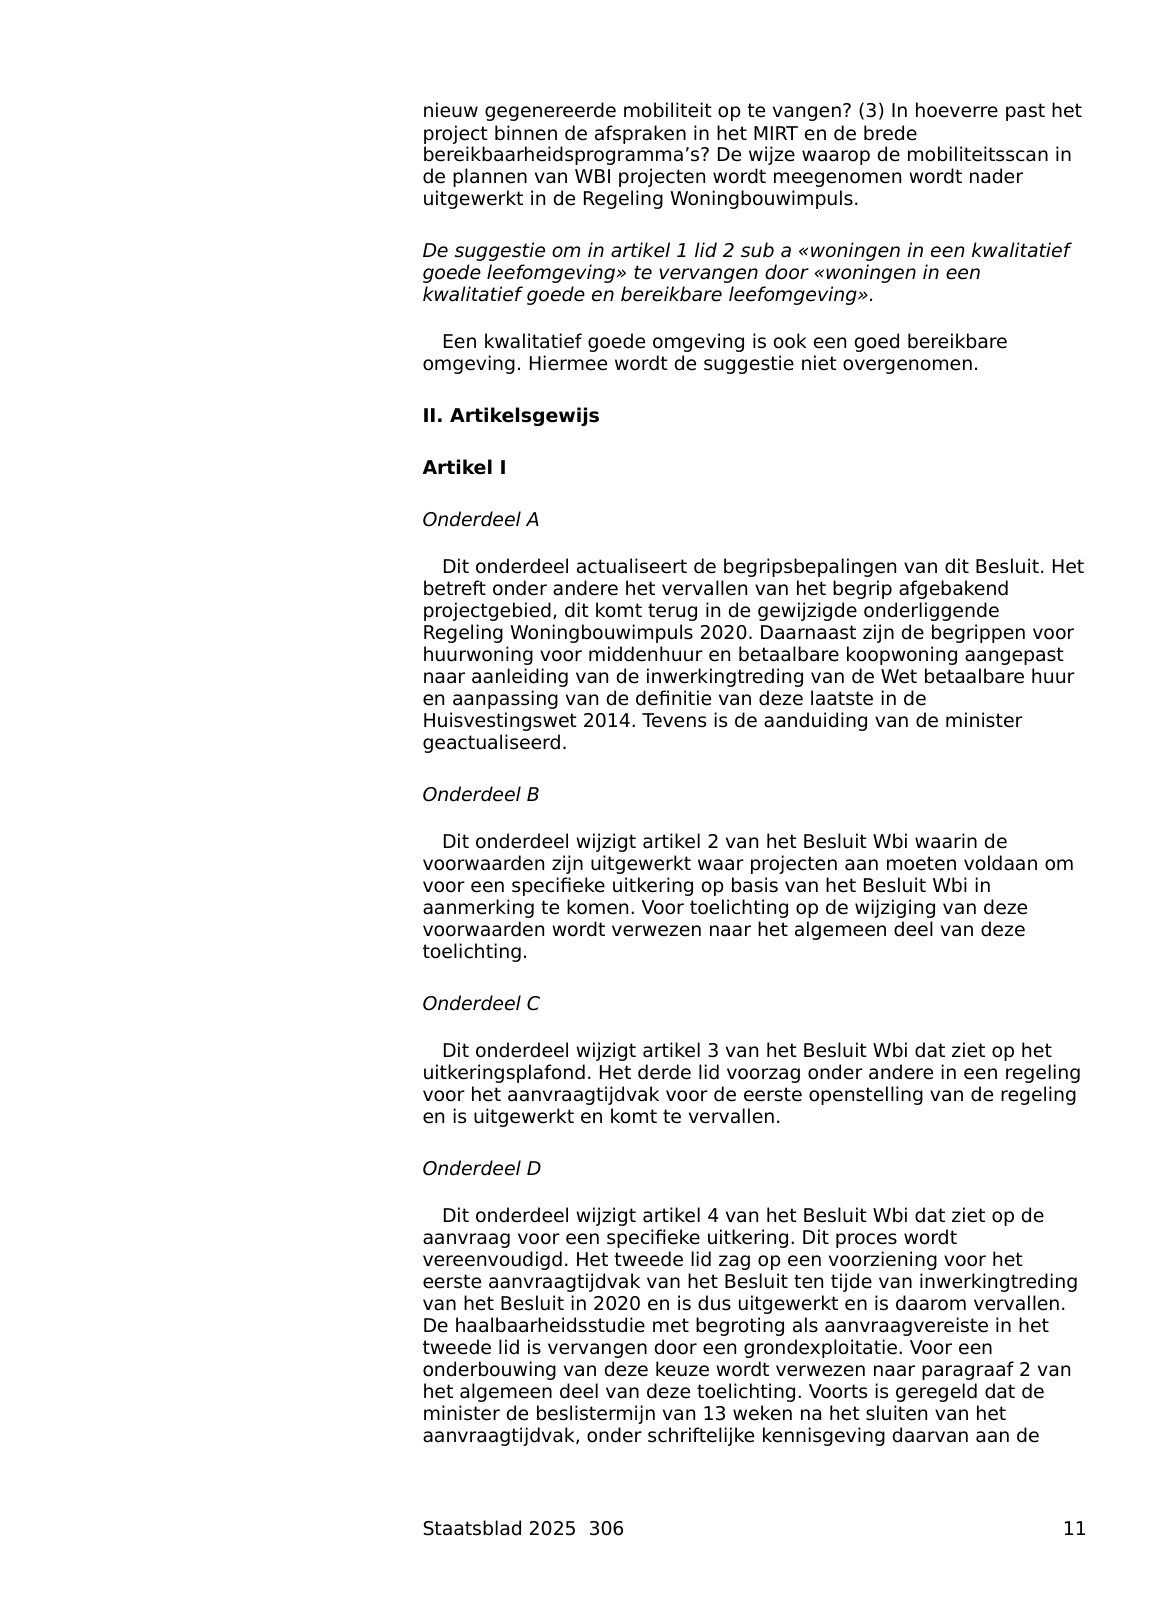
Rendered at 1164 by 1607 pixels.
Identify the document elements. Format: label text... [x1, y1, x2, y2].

subtitle Onderdeel A [422, 509, 1087, 531]
subtitle De suggestie om in artikel 1 lid 2 sub a «woningen in een kwalitatief goede leefomgeving» te vervangen door «woningen in een kwalitatief goede en bereikbare leefomgeving». [422, 240, 1087, 306]
text Dit onderdeel wijzigt artikel 3 van het Besluit Wbi dat ziet op het uitkeringsplafond. Het derde lid voorzag onder andere in een regeling voor het aanvraagtijdvak voor de eerste openstelling van de regeling en is uitgewerkt en komt te vervallen. [422, 1040, 1087, 1128]
text Dit onderdeel wijzigt artikel 2 van het Besluit Wbi waarin de voorwaarden zijn uitgewerkt waar projecten aan moeten voldaan om voor een specifieke uitkering op basis van het Besluit Wbi in aanmerking te komen. Voor toelichting op de wijziging van deze voorwaarden wordt verwezen naar het algemeen deel van deze toelichting. [422, 831, 1087, 963]
subtitle Artikel I [422, 457, 1087, 479]
text Dit onderdeel actualiseert de begripsbepalingen van dit Besluit. Het betreft onder andere het vervallen van het begrip afgebakend projectgebied, dit komt terug in de gewijzigde onderliggende Regeling Woningbouwimpuls 2020. Daarnaast zijn de begrippen voor huurwoning voor middenhuur en betaalbare koopwoning aangepast naar aanleiding van de inwerkingtreding van de Wet betaalbare huur en aanpassing van de definitie van deze laatste in de Huisvestingswet 2014. Tevens is de aanduiding van de minister geactualiseerd. [422, 556, 1087, 754]
subtitle Onderdeel C [422, 993, 1087, 1015]
text nieuw gegenereerde mobiliteit op te vangen? (3) In hoeverre past het project binnen de afspraken in het MIRT en de brede bereikbaarheidsprogramma’s? De wijze waarop de mobiliteitsscan in de plannen van WBI projecten wordt meegenomen wordt nader uitgewerkt in de Regeling Woningbouwimpuls. [422, 100, 1087, 210]
subtitle Onderdeel B [422, 784, 1087, 806]
subtitle Onderdeel D [422, 1158, 1087, 1180]
subtitle II. Artikelsgewijs [422, 405, 1087, 427]
text Een kwalitatief goede omgeving is ook een goed bereikbare omgeving. Hiermee wordt de suggestie niet overgenomen. [422, 331, 1087, 375]
text Dit onderdeel wijzigt artikel 4 van het Besluit Wbi dat ziet op de aanvraag voor een specifieke uitkering. Dit proces wordt vereenvoudigd. Het tweede lid zag op een voorziening voor het eerste aanvraagtijdvak van het Besluit ten tijde van inwerkingtreding van het Besluit in 2020 en is dus uitgewerkt en is daarom vervallen. De haalbaarheidsstudie met begroting als aanvraagvereiste in het tweede lid is vervangen door een grondexploitatie. Voor een onderbouwing van deze keuze wordt verwezen naar paragraaf 2 van het algemeen deel van deze toelichting. Voorts is geregeld dat de minister de beslistermijn van 13 weken na het sluiten van het aanvraagtijdvak, onder schriftelijke kennisgeving daarvan aan de [422, 1205, 1087, 1446]
